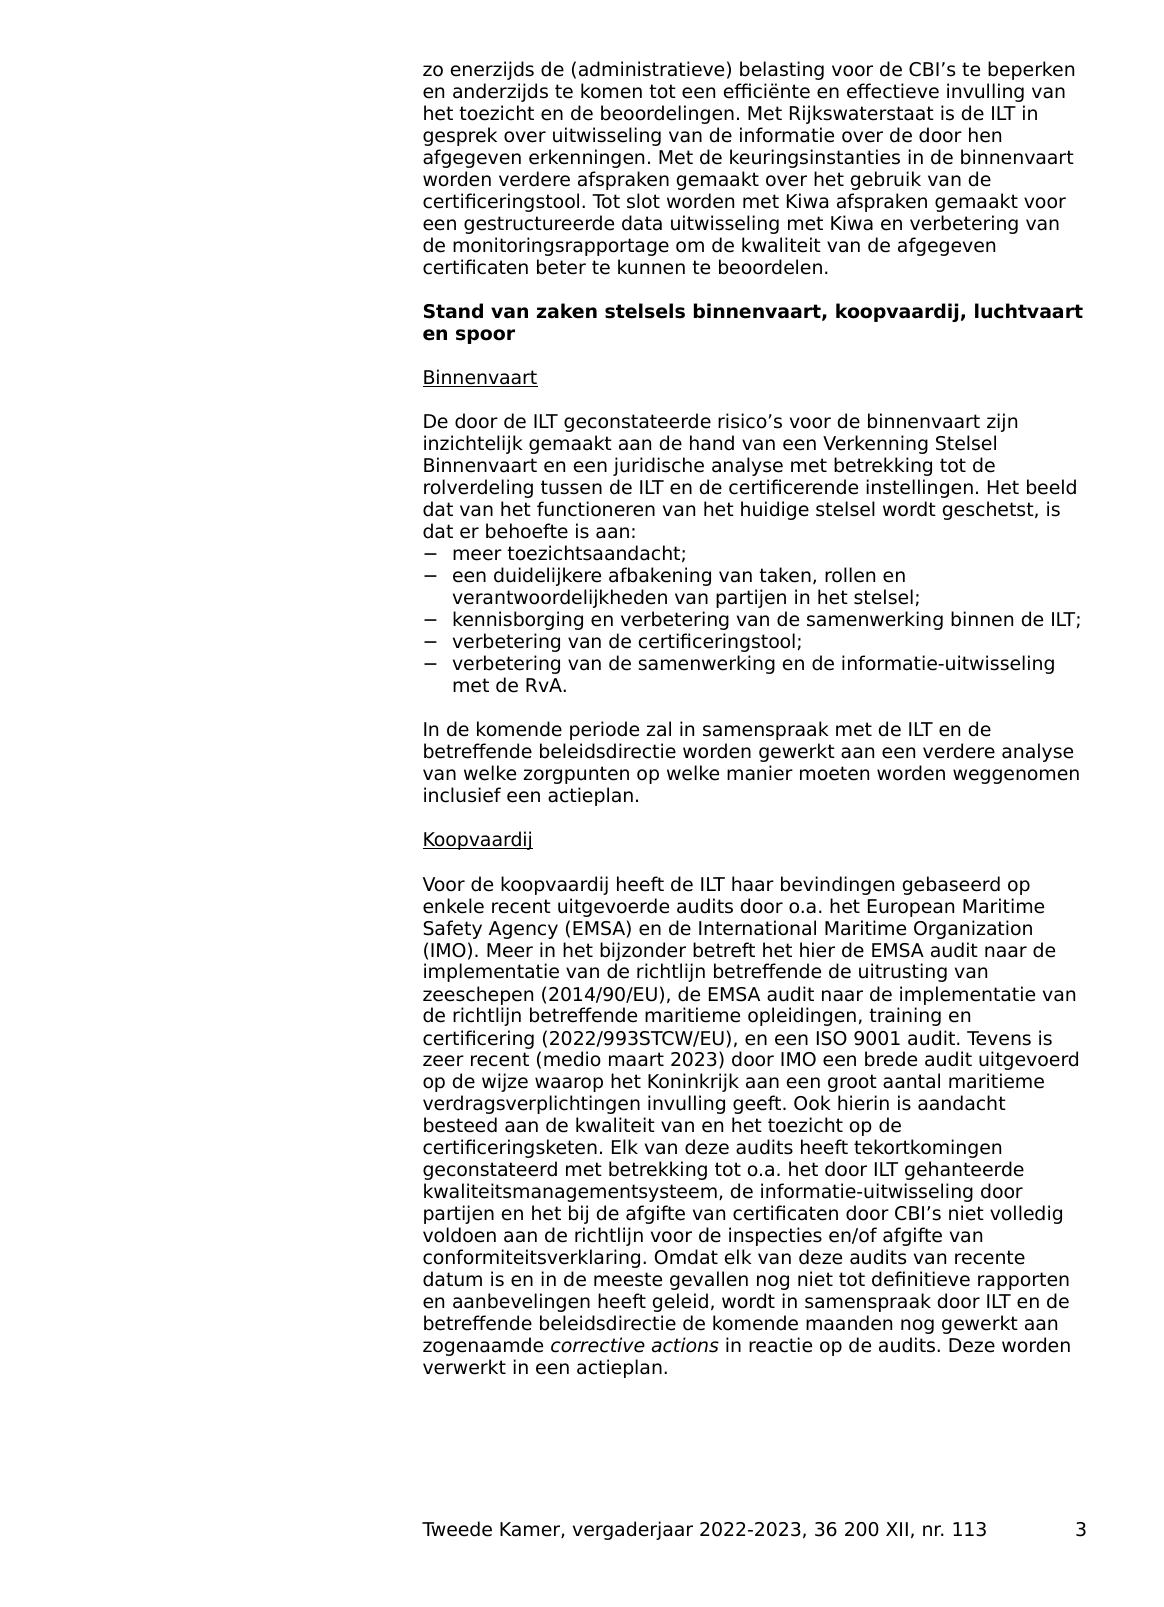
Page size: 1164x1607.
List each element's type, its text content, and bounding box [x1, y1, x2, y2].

text zo enerzijds de (administratieve) belasting voor de CBI’s te beperken en anderzijds te komen tot een efficiënte en effectieve invulling van het toezicht en de beoordelingen. Met Rijkswaterstaat is de ILT in gesprek over uitwisseling van de informatie over de door hen afgegeven erkenningen. Met de keuringsinstanties in de binnenvaart worden verdere afspraken gemaakt over het gebruik van de certificeringstool. Tot slot worden met Kiwa afspraken gemaakt voor een gestructureerde data uitwisseling met Kiwa en verbetering van de monitoringsrapportage om de kwaliteit van de afgegeven certificaten beter te kunnen te beoordelen. [422, 59, 1087, 279]
text − meer toezichtsaandacht; [422, 543, 1087, 565]
text − kennisborging en verbetering van de samenwerking binnen de ILT; [422, 609, 1087, 631]
subtitle Binnenvaart [422, 367, 1087, 389]
text − verbetering van de samenwerking en de informatie-uitwisseling met de RvA. [422, 653, 1087, 697]
subtitle Stand van zaken stelsels binnenvaart, koopvaardij, luchtvaart en spoor [422, 301, 1087, 345]
text In de komende periode zal in samenspraak met de ILT en de betreffende beleidsdirectie worden gewerkt aan een verdere analyse van welke zorgpunten op welke manier moeten worden weggenomen inclusief een actieplan. [422, 719, 1087, 807]
text Voor de koopvaardij heeft de ILT haar bevindingen gebaseerd op enkele recent uitgevoerde audits door o.a. het European Maritime Safety Agency (EMSA) en de International Maritime Organization (IMO). Meer in het bijzonder betreft het hier de EMSA audit naar de implementatie van de richtlijn betreffende de uitrusting van zeeschepen (2014/90/EU), de EMSA audit naar de implementatie van de richtlijn betreffende maritieme opleidingen, training en certificering (2022/993STCW/EU), en een ISO 9001 audit. Tevens is zeer recent (medio maart 2023) door IMO een brede audit uitgevoerd op de wijze waarop het Koninkrijk aan een groot aantal maritieme verdragsverplichtingen invulling geeft. Ook hierin is aandacht besteed aan de kwaliteit van en het toezicht op de certificeringsketen. Elk van deze audits heeft tekortkomingen geconstateerd met betrekking tot o.a. het door ILT gehanteerde kwaliteitsmanagementsysteem, de informatie-uitwisseling door partijen en het bij de afgifte van certificaten door CBI’s niet volledig voldoen aan de richtlijn voor de inspecties en/of afgifte van conformiteitsverklaring. Omdat elk van deze audits van recente datum is en in de meeste gevallen nog niet tot definitieve rapporten en aanbevelingen heeft geleid, wordt in samenspraak door ILT en de betreffende beleidsdirectie de komende maanden nog gewerkt aan zogenaamde corrective actions in reactie op de audits. Deze worden verwerkt in een actieplan. [422, 873, 1087, 1379]
text − verbetering van de certificeringstool; [422, 631, 1087, 653]
subtitle Koopvaardij [422, 829, 1087, 851]
text De door de ILT geconstateerde risico’s voor de binnenvaart zijn inzichtelijk gemaakt aan de hand van een Verkenning Stelsel Binnenvaart en een juridische analyse met betrekking tot de rolverdeling tussen de ILT en de certificerende instellingen. Het beeld dat van het functioneren van het huidige stelsel wordt geschetst, is dat er behoefte is aan: [422, 411, 1087, 543]
text − een duidelijkere afbakening van taken, rollen en verantwoordelijkheden van partijen in het stelsel; [422, 565, 1087, 609]
